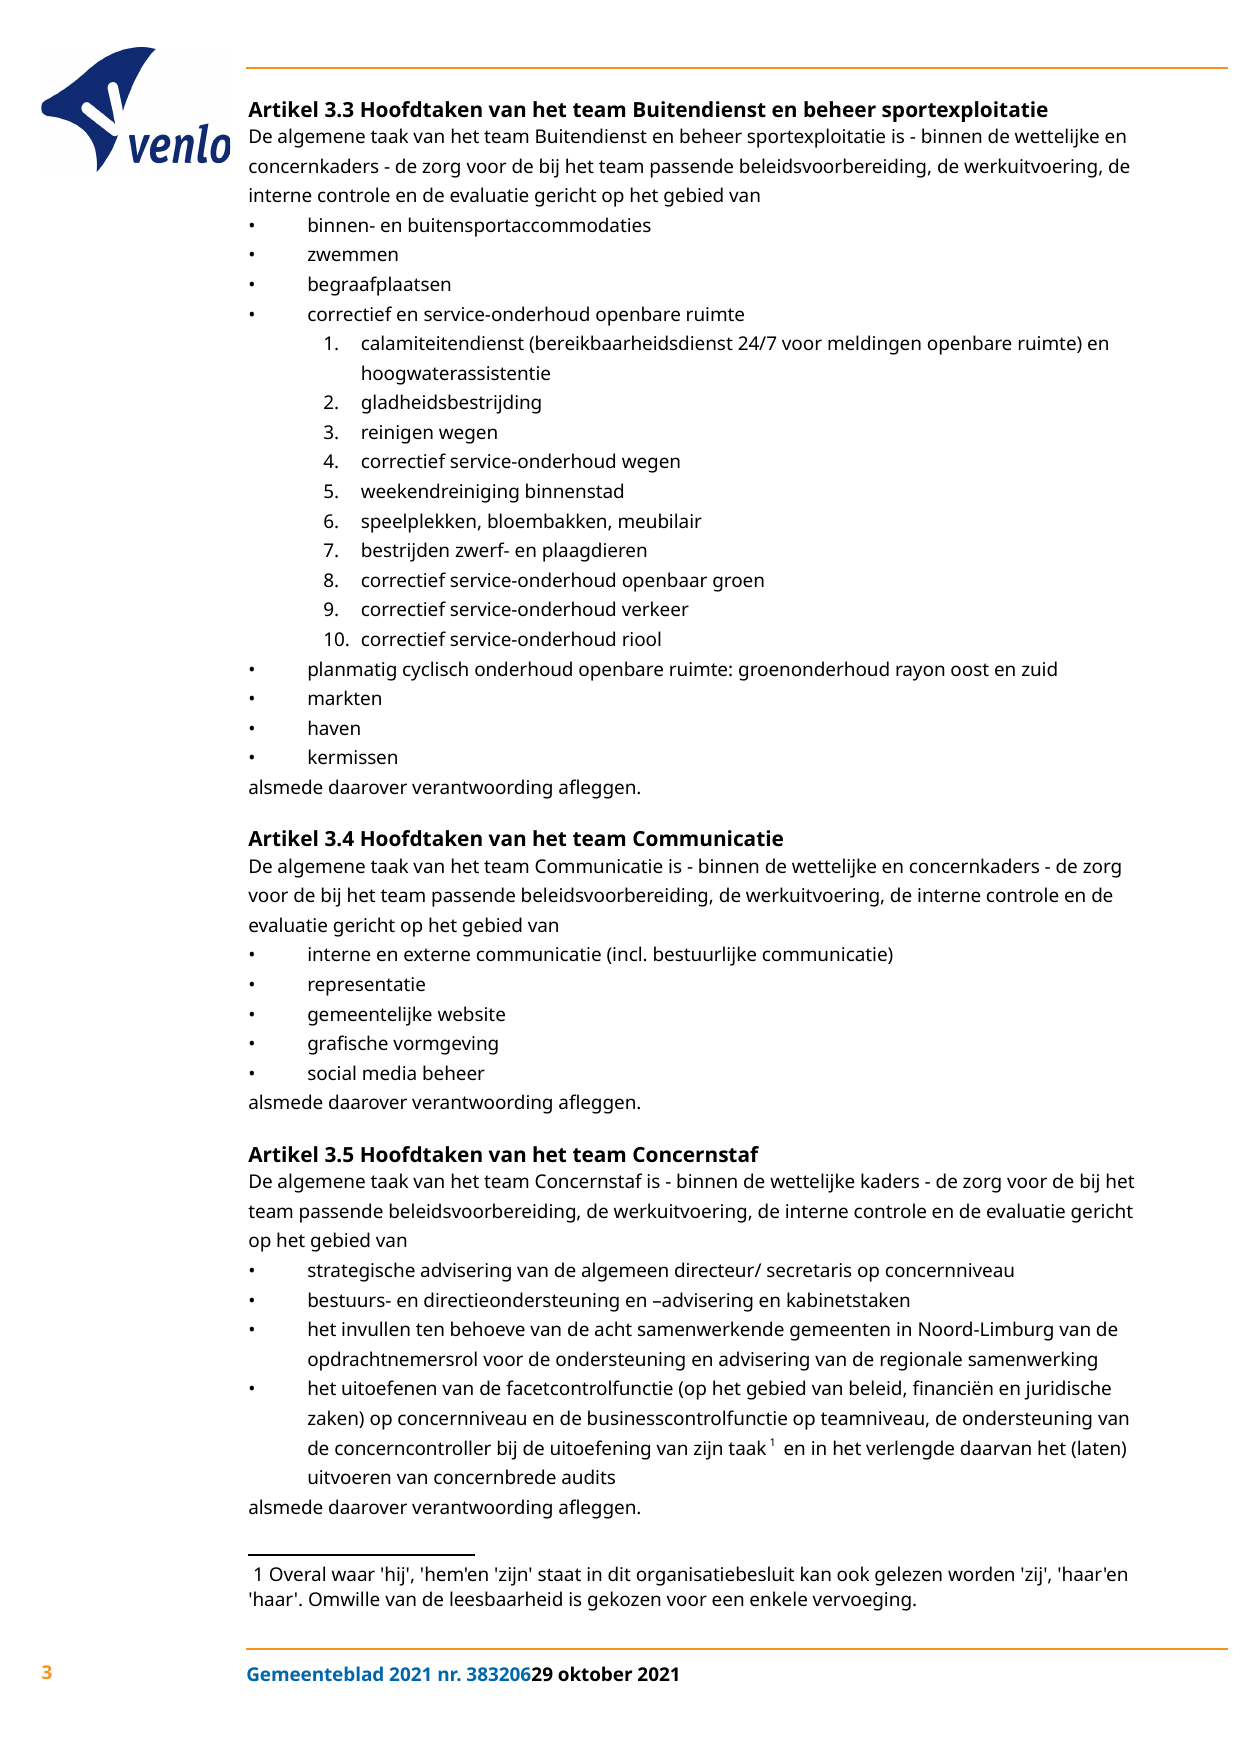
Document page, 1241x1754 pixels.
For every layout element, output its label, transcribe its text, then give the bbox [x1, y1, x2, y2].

list Overal waar 'hij', 'hem'en 'zijn' staat in dit organisatiebesluit kan ook gelezen worden 'zij', 'haar'en 'haar'. Omwille van de leesbaarheid is gekozen voor een enkele vervoeging. [248, 1561, 1152, 1612]
list haven [248, 715, 1152, 741]
text alsmede daarover verantwoording afleggen. [248, 1494, 1152, 1519]
text Artikel 3.3 Hoofdtaken van het team Buitendienst en beheer sportexploitatie [248, 95, 1152, 123]
list gladheidsbestrijding [323, 389, 1152, 415]
list correctief en service-onderhoud openbare ruimte [248, 301, 1152, 326]
list markten [248, 685, 1152, 711]
list reinigen wegen [323, 419, 1152, 445]
list social media beheer [248, 1060, 1152, 1086]
list interne en externe communicatie (incl. bestuurlijke communicatie) [248, 942, 1152, 967]
list speelplekken, bloembakken, meubilair [323, 508, 1152, 533]
list correctief service-onderhoud verkeer [323, 597, 1152, 622]
list correctief service-onderhoud wegen [323, 449, 1152, 474]
list gemeentelijke website [248, 1001, 1152, 1027]
text Artikel 3.5 Hoofdtaken van het team Concernstaf [248, 1140, 1152, 1168]
list bestuurs- en directieondersteuning en –advisering en kabinetstaken [248, 1287, 1152, 1312]
list zwemmen [248, 242, 1152, 267]
list het invullen ten behoeve van de acht samenwerkende gemeenten in Noord-Limburg van de opdrachtnemersrol voor de ondersteuning en advisering van de regionale samenwerking [248, 1316, 1152, 1372]
list kermissen [248, 744, 1152, 770]
text alsmede daarover verantwoording afleggen. [248, 774, 1152, 800]
list representatie [248, 971, 1152, 997]
text Artikel 3.4 Hoofdtaken van het team Communicatie [248, 824, 1152, 853]
list het uitoefenen van de facetcontrolfunctie (op het gebied van beleid, financiën en juridische zaken) op concernniveau en de businesscontrolfunctie op teamniveau, de ondersteuning van de concerncontroller bij de uitoefening van zijn taak en in het verlengde daarvan het (laten) uitvoeren van concernbrede audits [248, 1376, 1152, 1490]
list strategische advisering van de algemeen directeur/ secretaris op concernniveau [248, 1257, 1152, 1283]
list weekendreiniging binnenstad [323, 478, 1152, 504]
list grafische vormgeving [248, 1030, 1152, 1056]
picture [41, 47, 231, 172]
list begraafplaatsen [248, 271, 1152, 297]
text alsmede daarover verantwoording afleggen. [248, 1089, 1152, 1115]
list bestrijden zwerf- en plaagdieren [323, 537, 1152, 563]
text De algemene taak van het team Communicatie is - binnen de wettelijke en concernkaders - de zorg voor de bij het team passende beleidsvoorbereiding, de werkuitvoering, de interne controle en de evaluatie gericht op het gebied van [248, 853, 1152, 938]
list calamiteitendienst (bereikbaarheidsdienst 24/7 voor meldingen openbare ruimte) en hoogwaterassistentie [323, 330, 1152, 386]
text De algemene taak van het team Buitendienst en beheer sportexploitatie is - binnen de wettelijke en concernkaders - de zorg voor de bij het team passende beleidsvoorbereiding, de werkuitvoering, de interne controle en de evaluatie gericht op het gebied van [248, 123, 1152, 208]
list planmatig cyclisch onderhoud openbare ruimte: groenonderhoud rayon oost en zuid [248, 656, 1152, 681]
list binnen- en buitensportaccommodaties [248, 212, 1152, 238]
list correctief service-onderhoud openbaar groen [323, 567, 1152, 593]
text De algemene taak van het team Concernstaf is - binnen de wettelijke kaders - de zorg voor de bij het team passende beleidsvoorbereiding, de werkuitvoering, de interne controle en de evaluatie gericht op het gebied van [248, 1168, 1152, 1253]
list correctief service-onderhoud riool [323, 626, 1152, 652]
